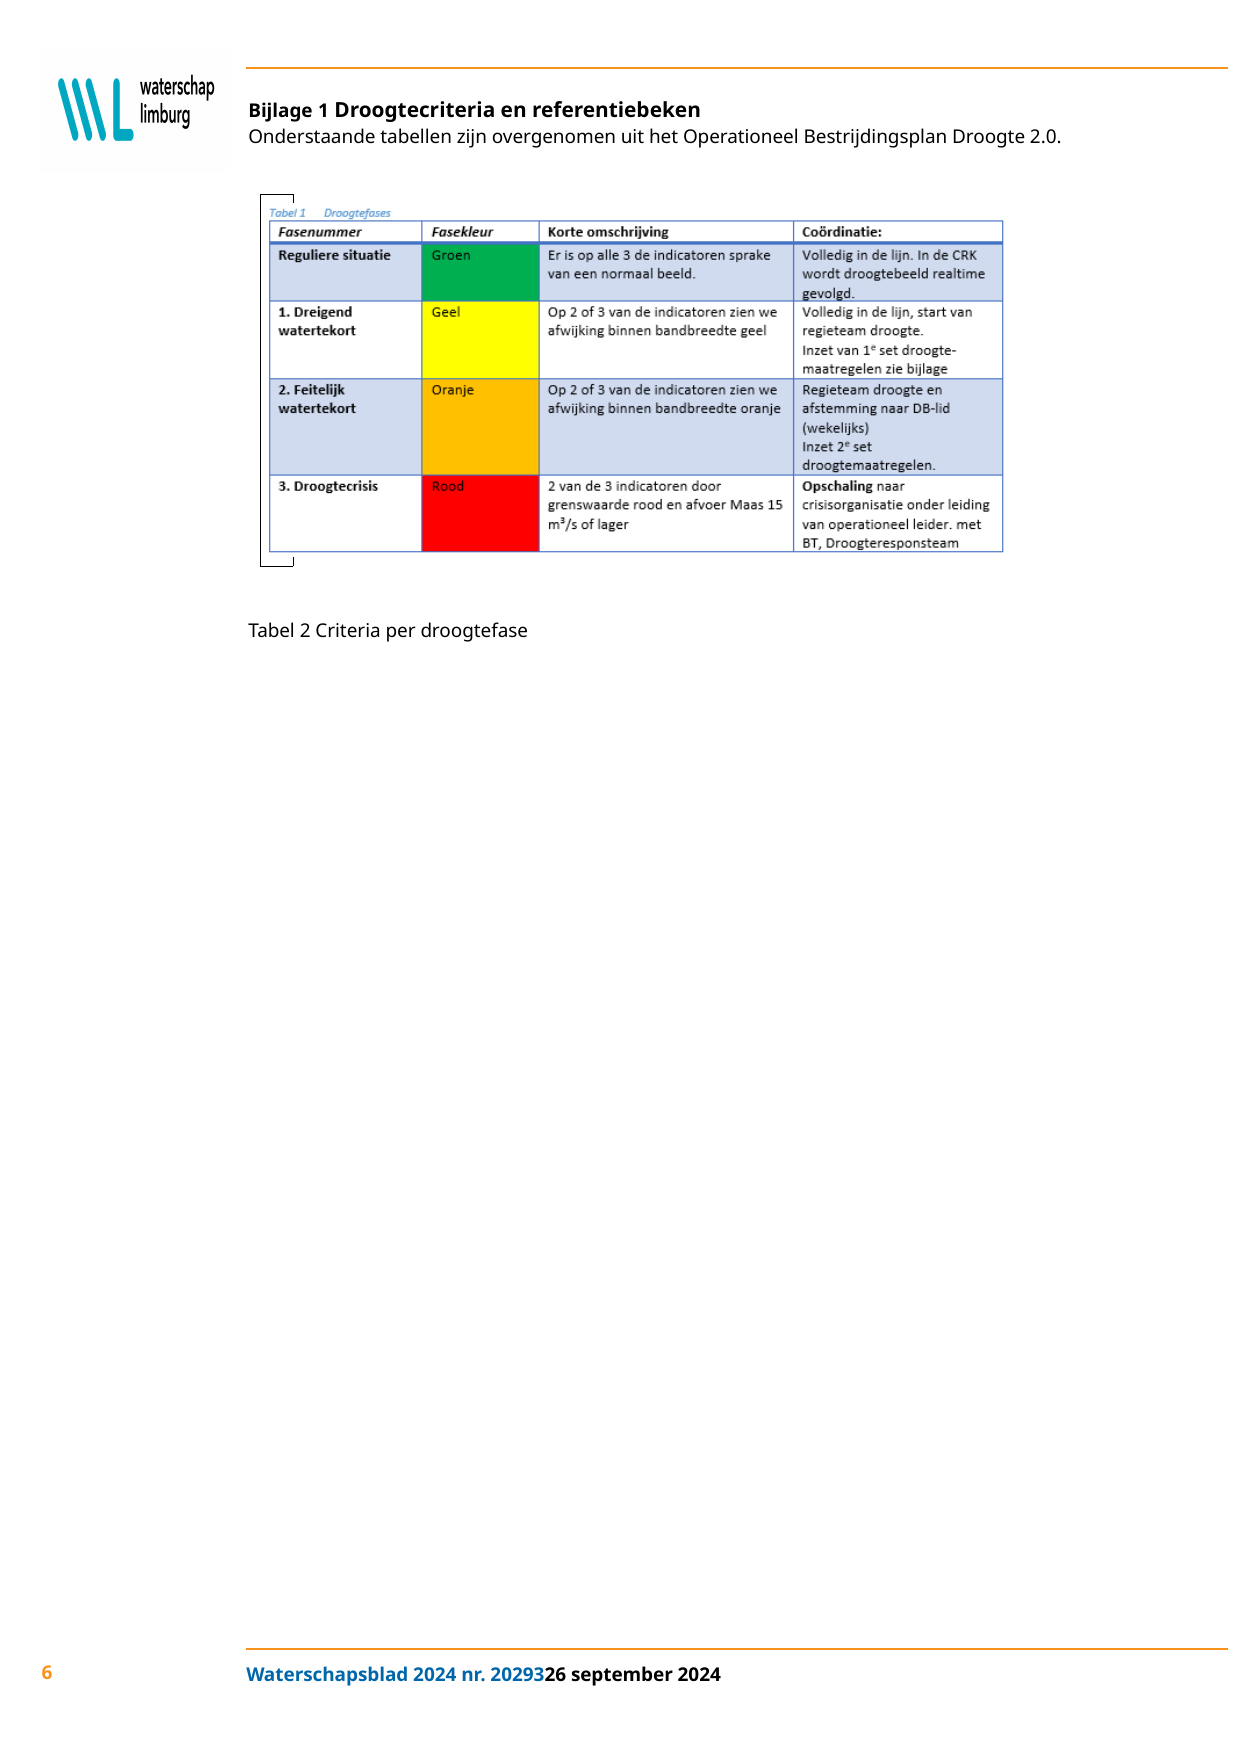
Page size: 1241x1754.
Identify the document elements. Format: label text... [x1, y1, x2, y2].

text Onderstaande tabellen zijn overgenomen uit het Operationeel Bestrijdingsplan Droogte 2.0. [248, 123, 1152, 149]
picture [41, 47, 231, 172]
picture [268, 203, 1008, 557]
text Tabel 2 Criteria per droogtefase [248, 617, 1152, 643]
text Bijlage 1 Droogtecriteria en referentiebeken [248, 95, 1152, 123]
